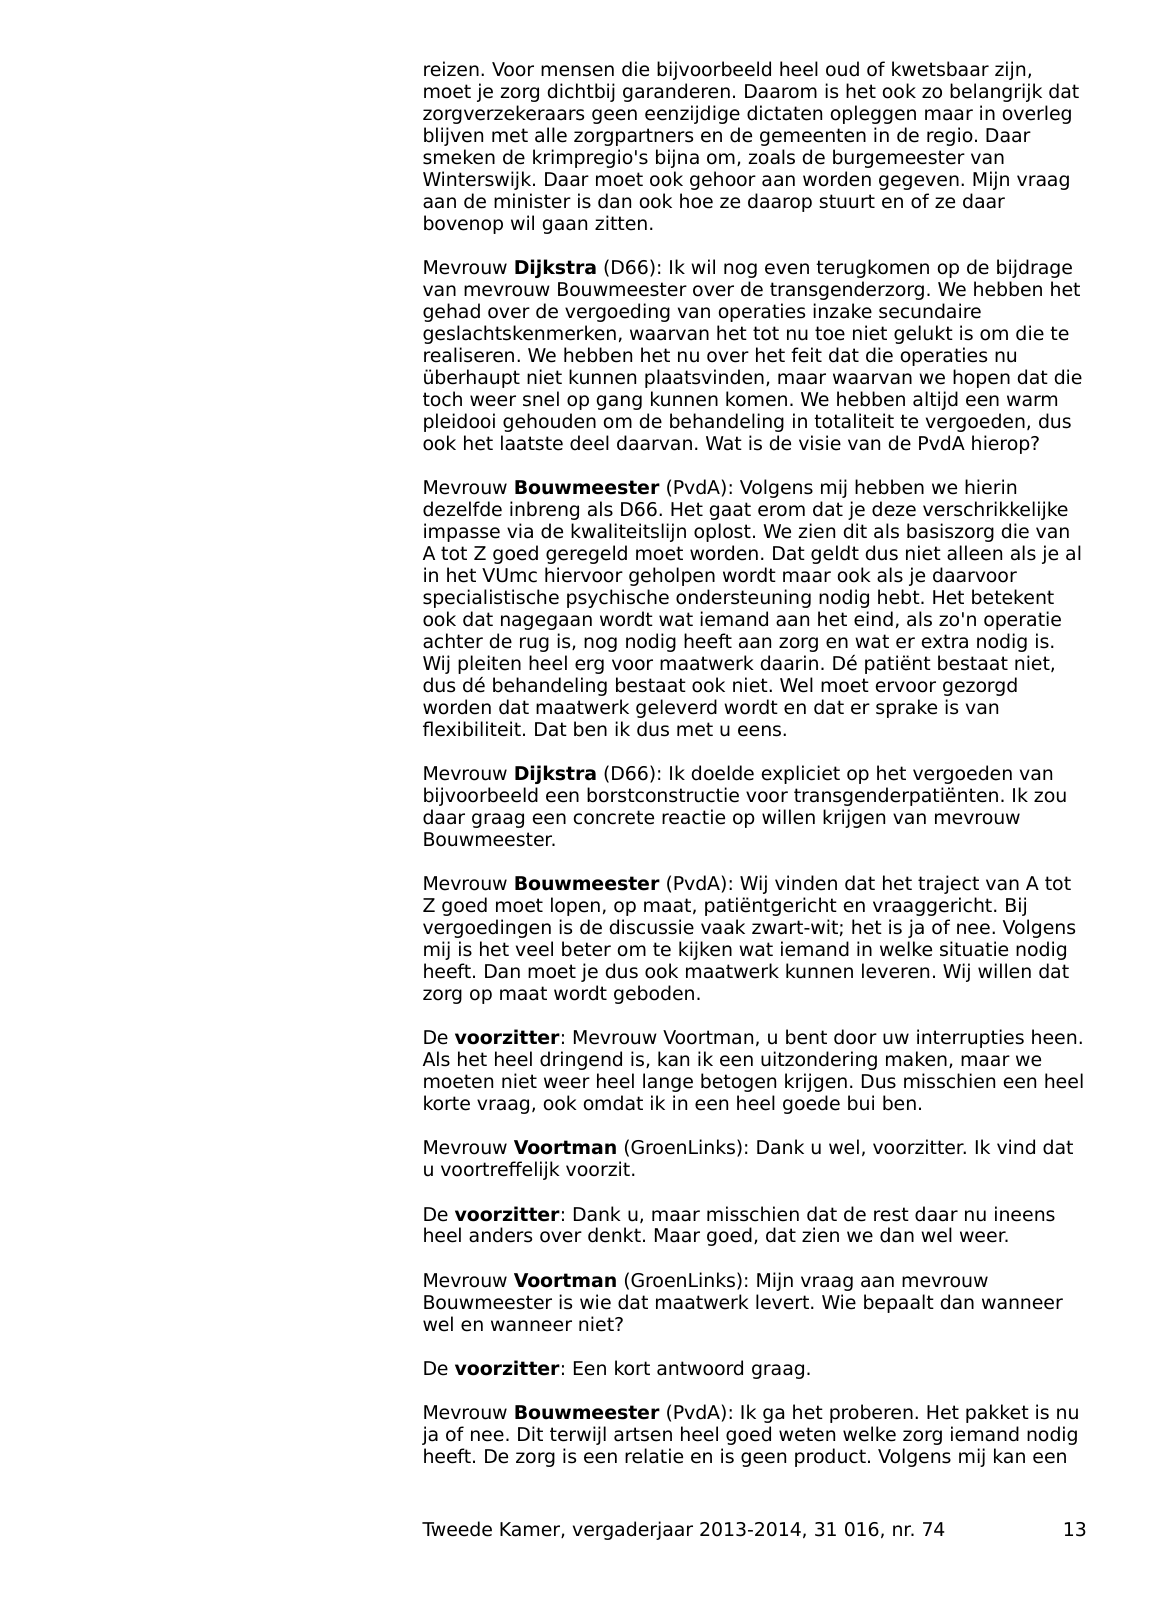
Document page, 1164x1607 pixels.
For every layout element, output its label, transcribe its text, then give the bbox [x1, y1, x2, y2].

text De voorzitter: Mevrouw Voortman, u bent door uw interrupties heen. Als het heel dringend is, kan ik een uitzondering maken, maar we moeten niet weer heel lange betogen krijgen. Dus misschien een heel korte vraag, ook omdat ik in een heel goede bui ben. [422, 1027, 1087, 1115]
text Mevrouw Bouwmeester (PvdA): Volgens mij hebben we hierin dezelfde inbreng als D66. Het gaat erom dat je deze verschrikkelijke impasse via de kwaliteitslijn oplost. We zien dit als basiszorg die van A tot Z goed geregeld moet worden. Dat geldt dus niet alleen als je al in het VUmc hiervoor geholpen wordt maar ook als je daarvoor specialistische psychische ondersteuning nodig hebt. Het betekent ook dat nagegaan wordt wat iemand aan het eind, als zo'n operatie achter de rug is, nog nodig heeft aan zorg en wat er extra nodig is. Wij pleiten heel erg voor maatwerk daarin. Dé patiënt bestaat niet, dus dé behandeling bestaat ook niet. Wel moet ervoor gezorgd worden dat maatwerk geleverd wordt en dat er sprake is van flexibiliteit. Dat ben ik dus met u eens. [422, 477, 1087, 741]
text De voorzitter: Een kort antwoord graag. [422, 1358, 1087, 1380]
text Mevrouw Bouwmeester (PvdA): Ik ga het proberen. Het pakket is nu ja of nee. Dit terwijl artsen heel goed weten welke zorg iemand nodig heeft. De zorg is een relatie en is geen product. Volgens mij kan een [422, 1402, 1087, 1468]
text De voorzitter: Dank u, maar misschien dat de rest daar nu ineens heel anders over denkt. Maar goed, dat zien we dan wel weer. [422, 1203, 1087, 1247]
text Mevrouw Voortman (GroenLinks): Mijn vraag aan mevrouw Bouwmeester is wie dat maatwerk levert. Wie bepaalt dan wanneer wel en wanneer niet? [422, 1269, 1087, 1336]
text reizen. Voor mensen die bijvoorbeeld heel oud of kwetsbaar zijn, moet je zorg dichtbij garanderen. Daarom is het ook zo belangrijk dat zorgverzekeraars geen eenzijdige dictaten opleggen maar in overleg blijven met alle zorgpartners en de gemeenten in de regio. Daar smeken de krimpregio's bijna om, zoals de burgemeester van Winterswijk. Daar moet ook gehoor aan worden gegeven. Mijn vraag aan de minister is dan ook hoe ze daarop stuurt en of ze daar bovenop wil gaan zitten. [422, 59, 1087, 235]
text Mevrouw Dijkstra (D66): Ik doelde expliciet op het vergoeden van bijvoorbeeld een borstconstructie voor transgenderpatiënten. Ik zou daar graag een concrete reactie op willen krijgen van mevrouw Bouwmeester. [422, 763, 1087, 851]
text Mevrouw Voortman (GroenLinks): Dank u wel, voorzitter. Ik vind dat u voortreffelijk voorzit. [422, 1137, 1087, 1181]
text Mevrouw Dijkstra (D66): Ik wil nog even terugkomen op de bijdrage van mevrouw Bouwmeester over de transgenderzorg. We hebben het gehad over de vergoeding van operaties inzake secundaire geslachtskenmerken, waarvan het tot nu toe niet gelukt is om die te realiseren. We hebben het nu over het feit dat die operaties nu überhaupt niet kunnen plaatsvinden, maar waarvan we hopen dat die toch weer snel op gang kunnen komen. We hebben altijd een warm pleidooi gehouden om de behandeling in totaliteit te vergoeden, dus ook het laatste deel daarvan. Wat is de visie van de PvdA hierop? [422, 257, 1087, 455]
text Mevrouw Bouwmeester (PvdA): Wij vinden dat het traject van A tot Z goed moet lopen, op maat, patiëntgericht en vraaggericht. Bij vergoedingen is de discussie vaak zwart-wit; het is ja of nee. Volgens mij is het veel beter om te kijken wat iemand in welke situatie nodig heeft. Dan moet je dus ook maatwerk kunnen leveren. Wij willen dat zorg op maat wordt geboden. [422, 873, 1087, 1005]
